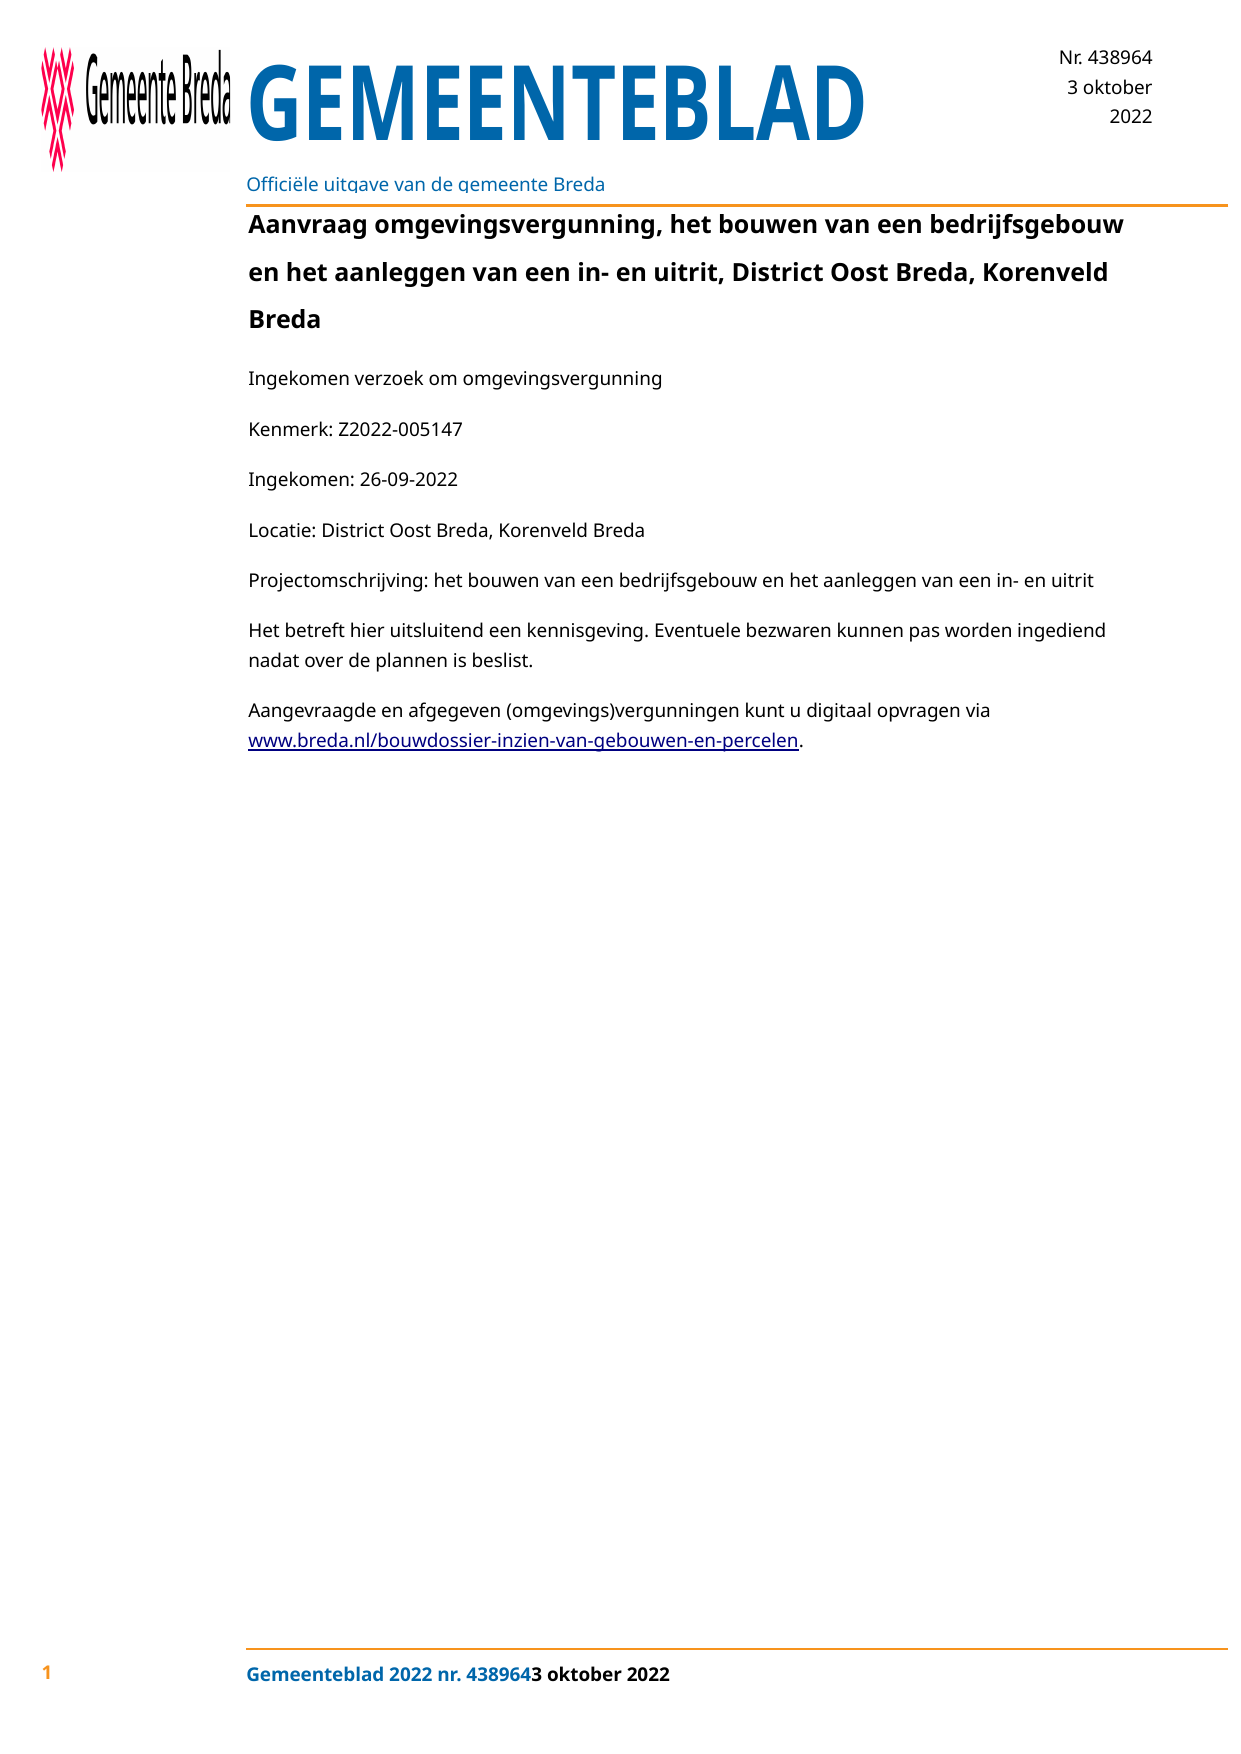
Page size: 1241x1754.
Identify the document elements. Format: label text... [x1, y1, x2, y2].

picture [41, 47, 231, 172]
text Het betreft hier uitsluitend een kennisgeving. Eventuele bezwaren kunnen pas worden ingediend nadat over de plannen is beslist. [248, 618, 1152, 673]
text Ingekomen verzoek om omgevingsvergunning [248, 366, 1152, 391]
text Locatie: District Oost Breda, Korenveld Breda [248, 517, 1152, 542]
text Aangevraagde en afgegeven (omgevings)vergunningen kunt u digitaal opvragen via www.breda.nl/bouwdossier-inzien-van-gebouwen-en-percelen. [248, 698, 1152, 753]
text Aanvraag omgevingsvergunning, het bouwen van een bedrijfsgebouw en het aanleggen van een in- en uitrit, District Oost Breda, Korenveld Breda [248, 207, 1152, 336]
text Ingekomen: 26-09-2022 [248, 466, 1152, 492]
text Projectomschrijving: het bouwen van een bedrijfsgebouw en het aanleggen van een in- en uitrit [248, 567, 1152, 593]
text Kenmerk: Z2022-005147 [248, 416, 1152, 442]
